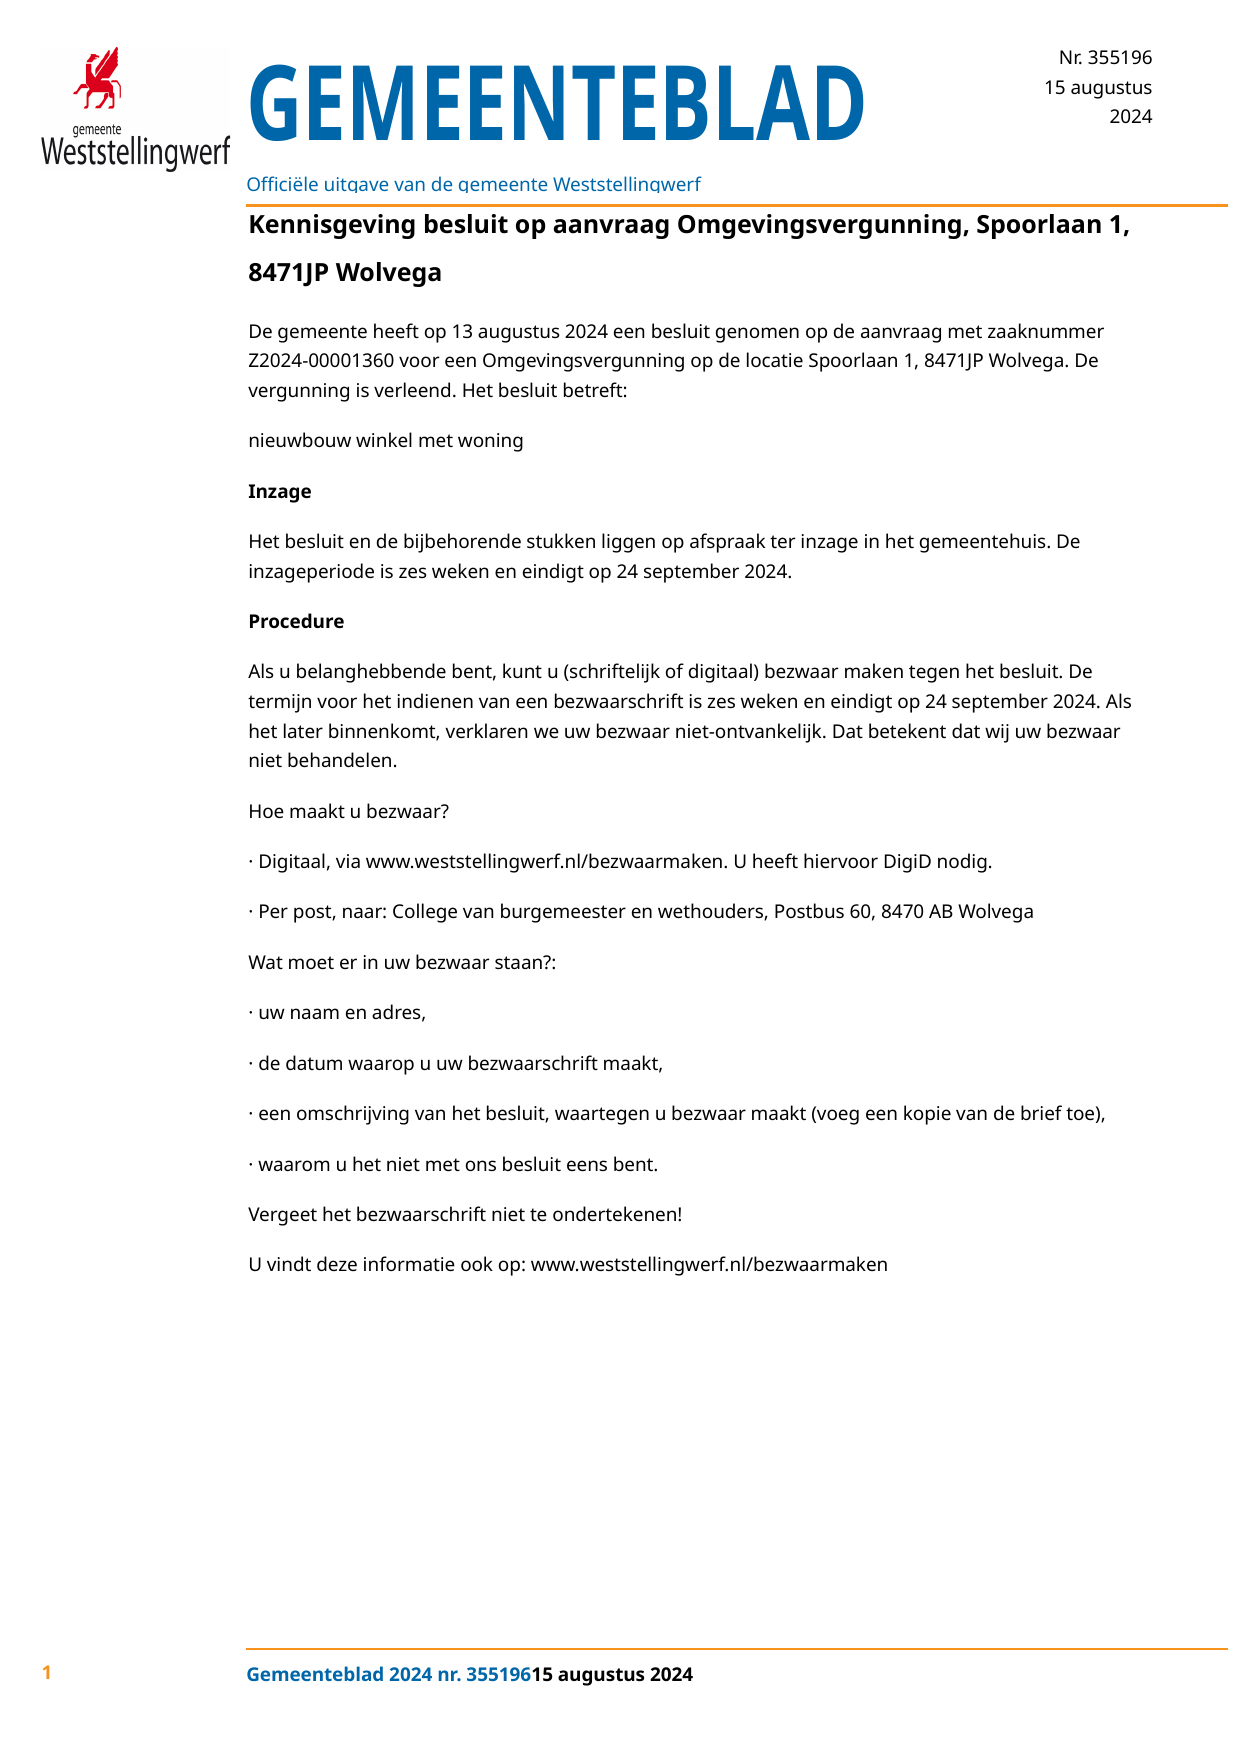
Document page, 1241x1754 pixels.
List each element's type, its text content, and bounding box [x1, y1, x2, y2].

text De gemeente heeft op 13 augustus 2024 een besluit genomen op de aanvraag met zaaknummer Z2024-00001360 voor een Omgevingsvergunning op de locatie Spoorlaan 1, 8471JP Wolvega. De vergunning is verleend. Het besluit betreft: [248, 318, 1152, 403]
text · de datum waarop u uw bezwaarschrift maakt, [248, 1050, 1152, 1076]
text · uw naam en adres, [248, 999, 1152, 1025]
text · Per post, naar: College van burgemeester en wethouders, Postbus 60, 8470 AB Wolvega [248, 899, 1152, 924]
text Wat moet er in uw bezwaar staan?: [248, 949, 1152, 975]
text Procedure [248, 608, 1152, 634]
text Kennisgeving besluit op aanvraag Omgevingsvergunning, Spoorlaan 1, 8471JP Wolvega [248, 207, 1152, 288]
text Hoe maakt u bezwaar? [248, 798, 1152, 824]
text · waarom u het niet met ons besluit eens bent. [248, 1151, 1152, 1177]
picture [41, 47, 231, 172]
text · Digitaal, via www.weststellingwerf.nl/bezwaarmaken. U heeft hiervoor DigiD nodig. [248, 848, 1152, 874]
text Vergeet het bezwaarschrift niet te ondertekenen! [248, 1201, 1152, 1227]
text U vindt deze informatie ook op: www.weststellingwerf.nl/bezwaarmaken [248, 1252, 1152, 1277]
text · een omschrijving van het besluit, waartegen u bezwaar maakt (voeg een kopie van de brief toe), [248, 1100, 1152, 1126]
text Inzage [248, 478, 1152, 504]
text Als u belanghebbende bent, kunt u (schriftelijk of digitaal) bezwaar maken tegen het besluit. De termijn voor het indienen van een bezwaarschrift is zes weken en eindigt op 24 september 2024. Als het later binnenkomt, verklaren we uw bezwaar niet-ontvankelijk. Dat betekent dat wij uw bezwaar niet behandelen. [248, 659, 1152, 773]
text Het besluit en de bijbehorende stukken liggen op afspraak ter inzage in het gemeentehuis. De inzageperiode is zes weken en eindigt op 24 september 2024. [248, 528, 1152, 584]
text nieuwbouw winkel met woning [248, 427, 1152, 453]
